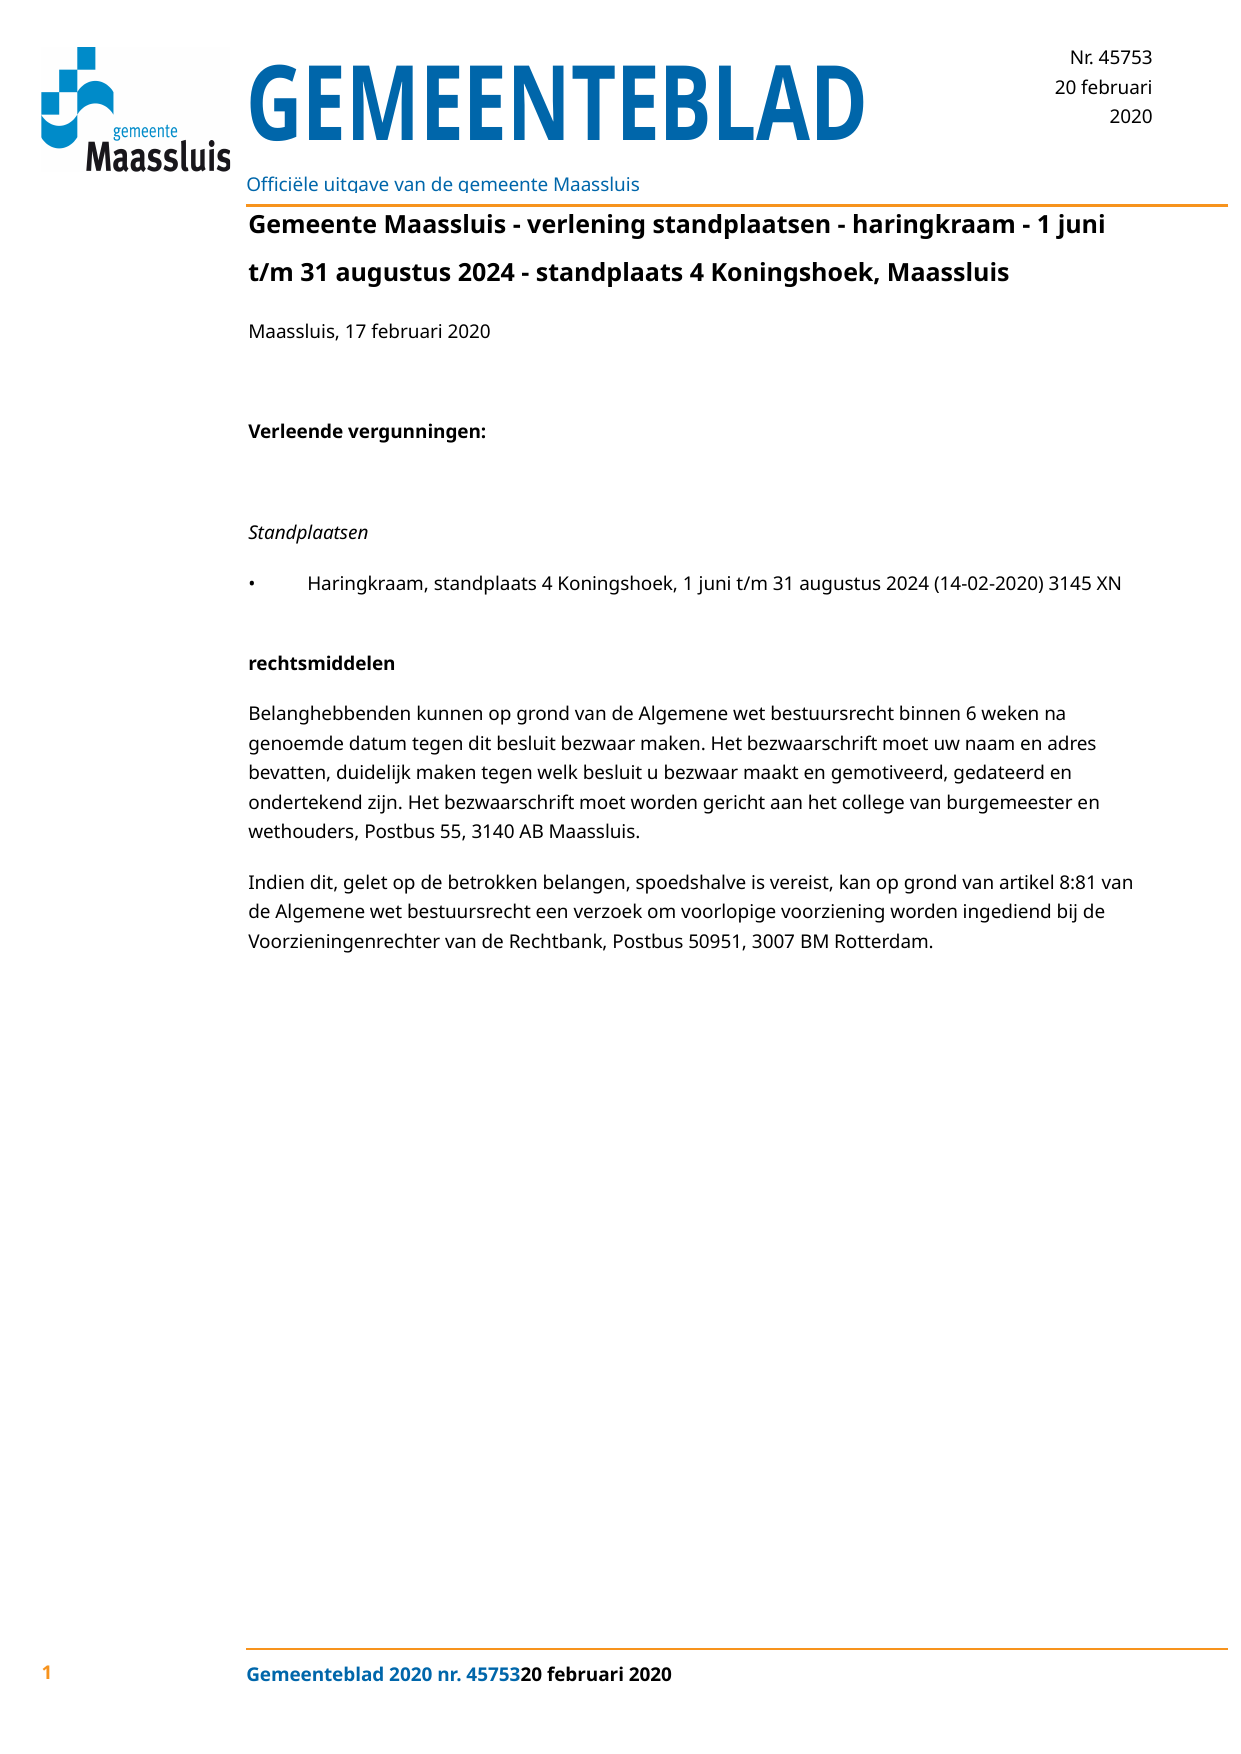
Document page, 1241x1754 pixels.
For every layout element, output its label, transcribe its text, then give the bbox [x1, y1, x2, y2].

text Indien dit, gelet op de betrokken belangen, spoedshalve is vereist, kan op grond van artikel 8:81 van de Algemene wet bestuursrecht een verzoek om voorlopige voorziening worden ingediend bij de Voorzieningenrechter van de Rechtbank, Postbus 50951, 3007 BM Rotterdam. [248, 869, 1152, 954]
text Maassluis, 17 februari 2020 [248, 318, 1152, 344]
picture [41, 47, 231, 172]
list Haringkraam, standplaats 4 Koningshoek, 1 juni t/m 31 augustus 2024 (14-02-2020) 3145 XN [248, 570, 1152, 596]
text Gemeente Maassluis - verlening standplaatsen - haringkraam - 1 juni t/m 31 augustus 2024 - standplaats 4 Koningshoek, Maassluis [248, 207, 1152, 288]
picture [41, 47, 77, 92]
text Belanghebbenden kunnen op grond van de Algemene wet bestuursrecht binnen 6 weken na genoemde datum tegen dit besluit bezwaar maken. Het bezwaarschrift moet uw naam en adres bevatten, duidelijk maken tegen welk besluit u bezwaar maakt en gemotiveerd, gedateerd en ondertekend zijn. Het bezwaarschrift moet worden gericht aan het college van burgemeester en wethouders, Postbus 55, 3140 AB Maassluis. [248, 700, 1152, 844]
text Verleende vergunningen: [248, 419, 1152, 444]
text Standplaatsen [248, 519, 1152, 545]
text rechtsmiddelen [248, 650, 1152, 676]
